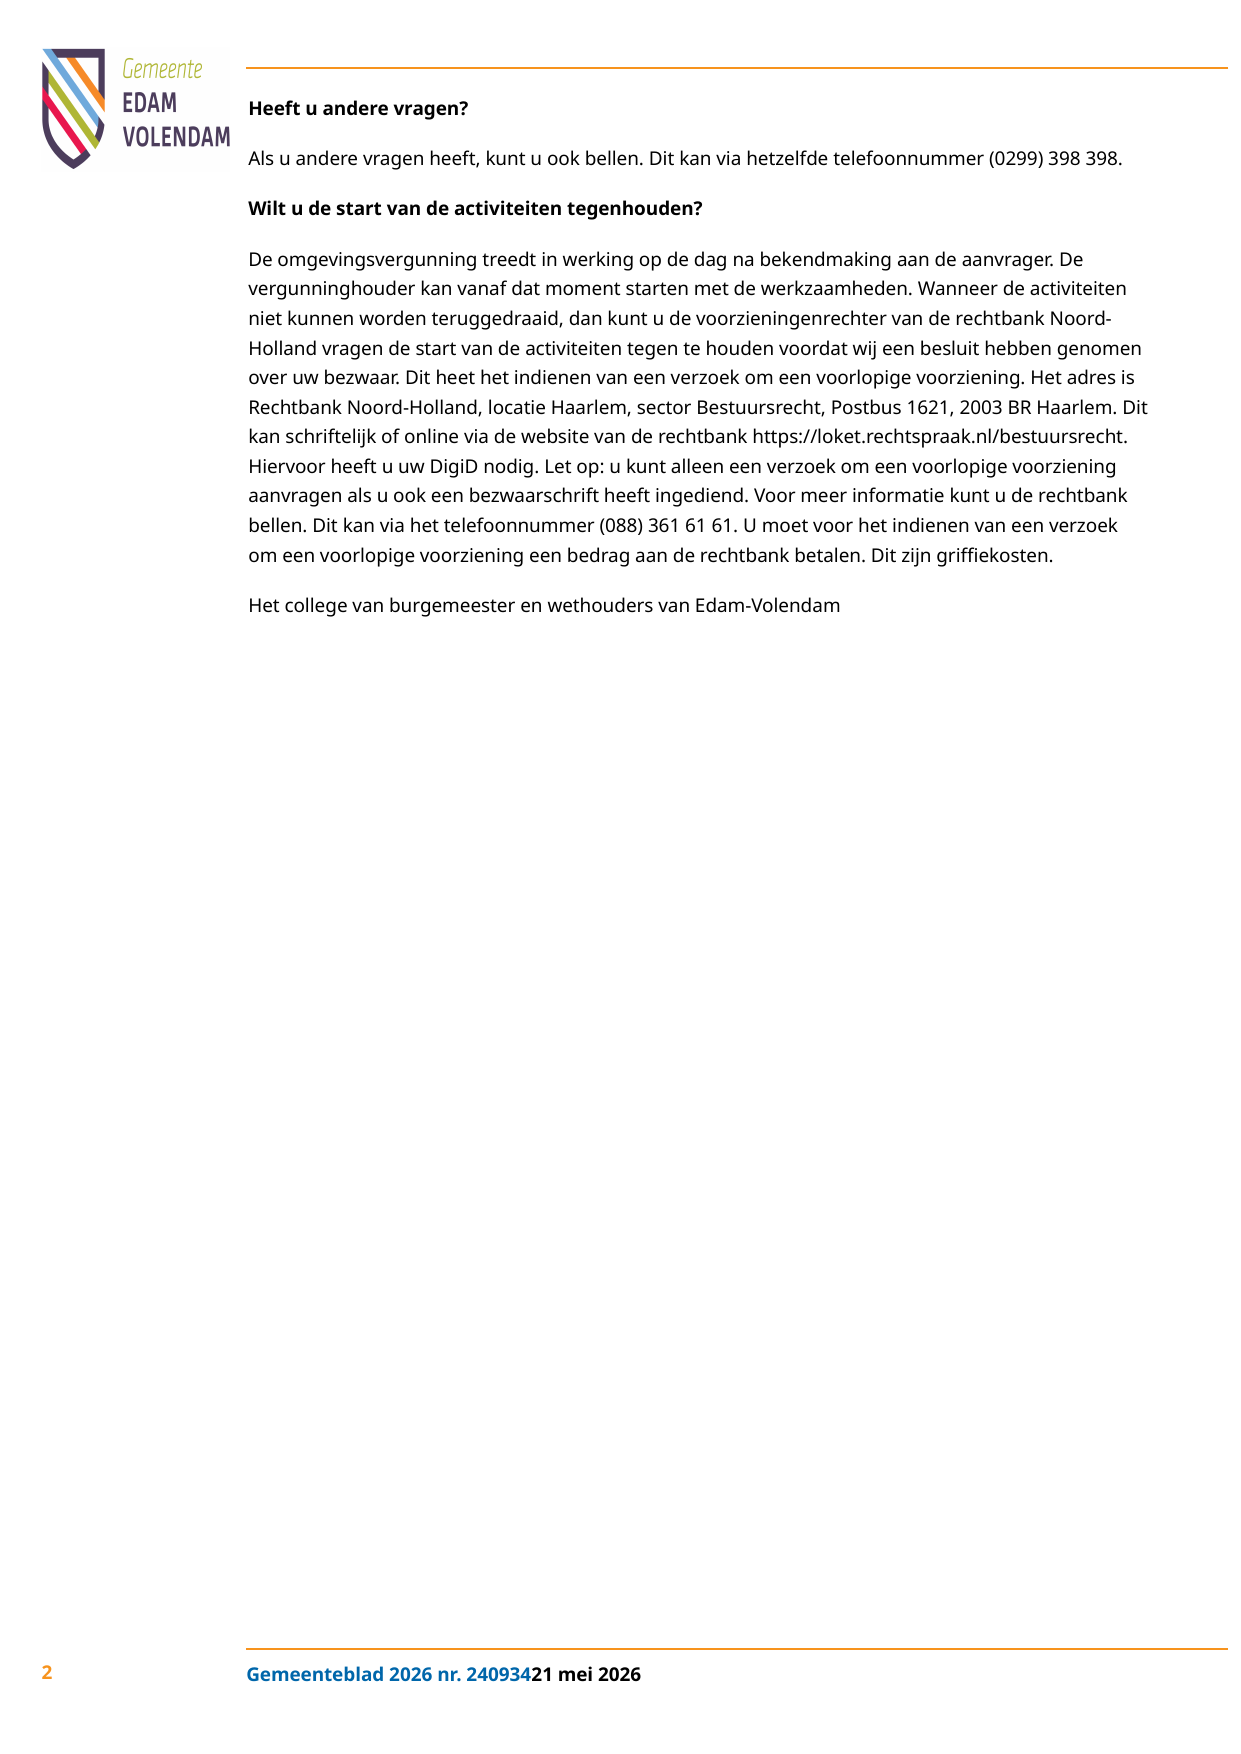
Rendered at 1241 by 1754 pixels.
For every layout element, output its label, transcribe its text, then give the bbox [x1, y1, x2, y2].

text De omgevingsvergunning treedt in werking op de dag na bekendmaking aan de aanvrager. De vergunninghouder kan vanaf dat moment starten met de werkzaamheden. Wanneer de activiteiten niet kunnen worden teruggedraaid, dan kunt u de voorzieningenrechter van de rechtbank Noord-Holland vragen de start van de activiteiten tegen te houden voordat wij een besluit hebben genomen over uw bezwaar. Dit heet het indienen van een verzoek om een voorlopige voorziening. Het adres is Rechtbank Noord-Holland, locatie Haarlem, sector Bestuursrecht, Postbus 1621, 2003 BR Haarlem. Dit kan schriftelijk of online via de website van de rechtbank https://loket.rechtspraak.nl/bestuursrecht. Hiervoor heeft u uw DigiD nodig. Let op: u kunt alleen een verzoek om een voorlopige voorziening aanvragen als u ook een bezwaarschrift heeft ingediend. Voor meer informatie kunt u de rechtbank bellen. Dit kan via het telefoonnummer (088) 361 61 61. U moet voor het indienen van een verzoek om een voorlopige voorziening een bedrag aan de rechtbank betalen. Dit zijn griffiekosten. [248, 246, 1152, 568]
picture [41, 47, 231, 172]
text Het college van burgemeester en wethouders van Edam-Volendam [248, 592, 1152, 618]
text Heeft u andere vragen? [248, 95, 1152, 121]
text Wilt u de start van de activiteiten tegenhouden? [248, 196, 1152, 221]
text Als u andere vragen heeft, kunt u ook bellen. Dit kan via hetzelfde telefoonnummer (0299) 398 398. [248, 145, 1152, 171]
